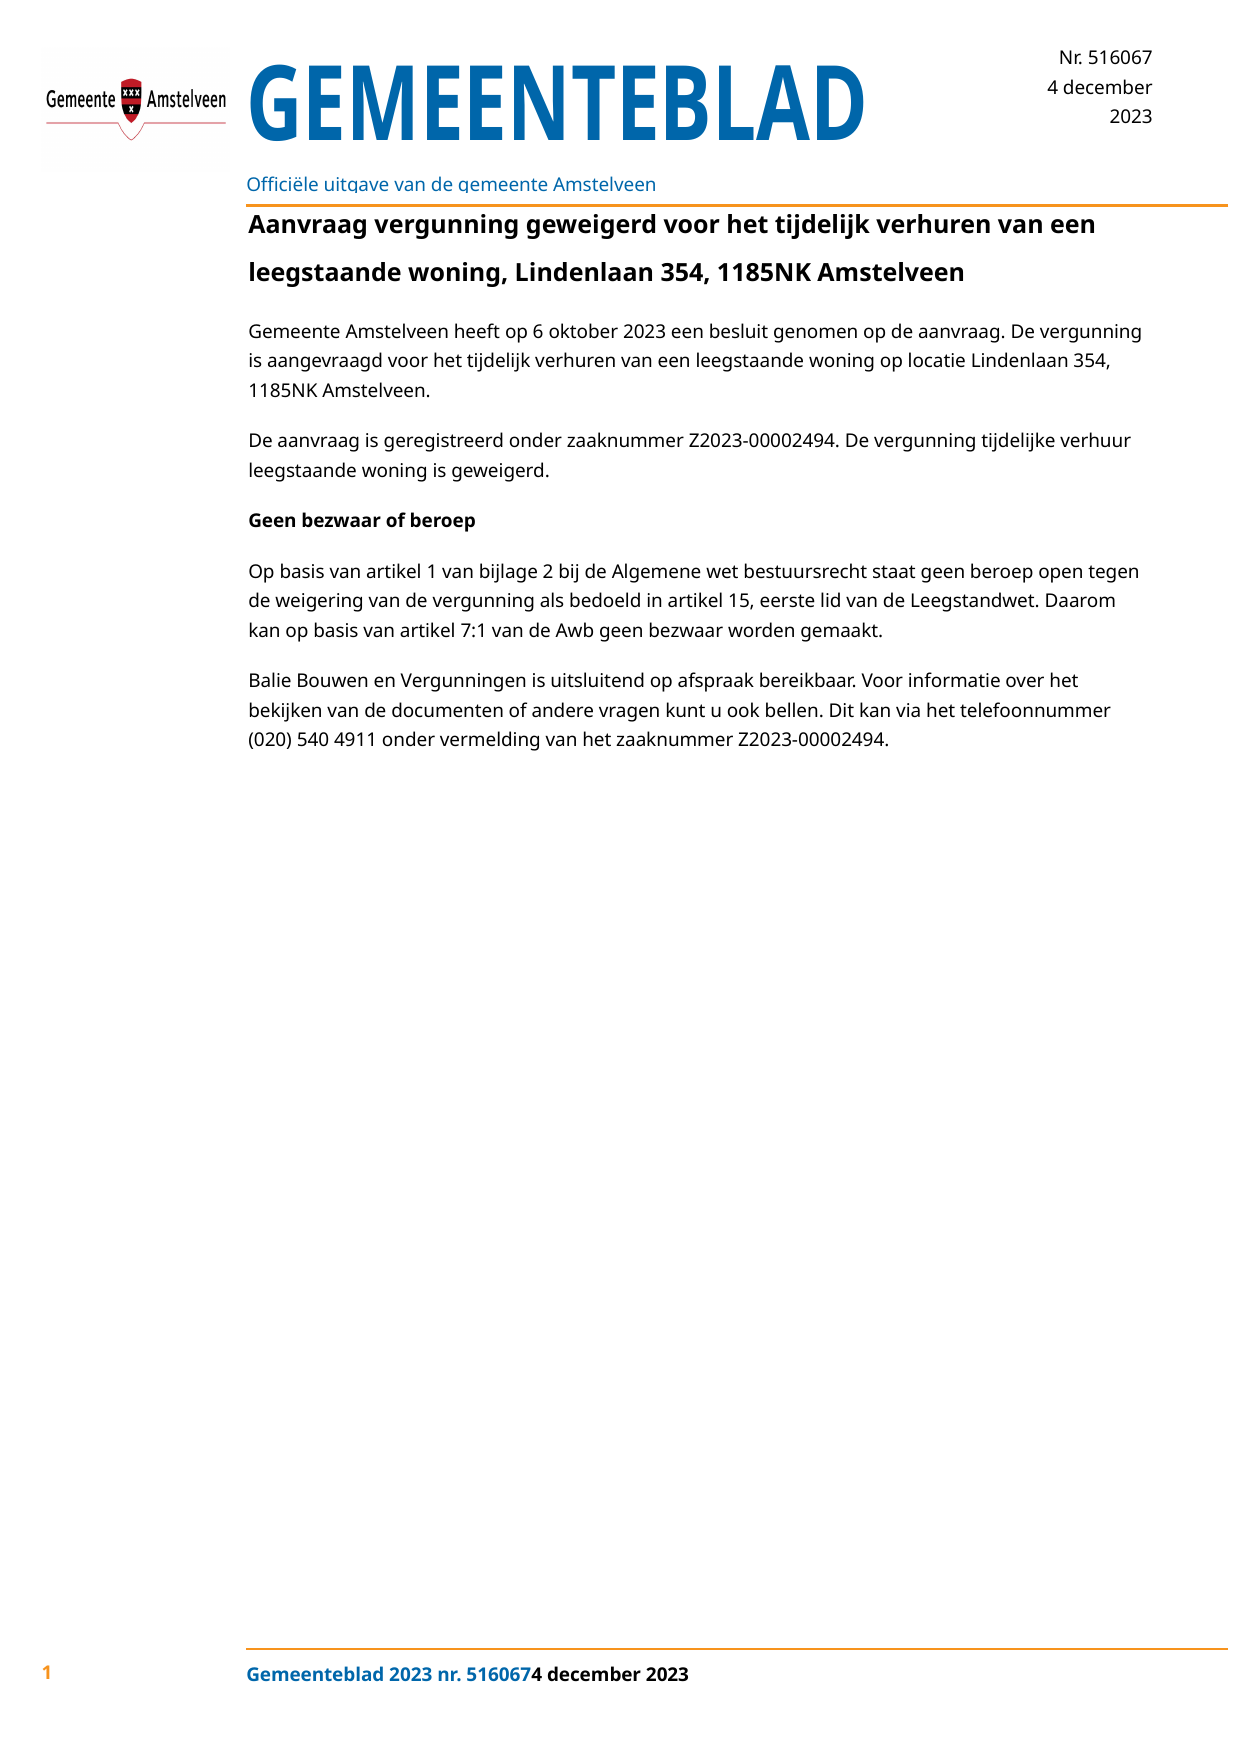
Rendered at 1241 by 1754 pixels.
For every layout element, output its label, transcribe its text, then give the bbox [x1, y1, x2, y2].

picture [41, 47, 231, 172]
text Gemeente Amstelveen heeft op 6 oktober 2023 een besluit genomen op de aanvraag. De vergunning is aangevraagd voor het tijdelijk verhuren van een leegstaande woning op locatie Lindenlaan 354, 1185NK Amstelveen. [248, 318, 1152, 403]
text Balie Bouwen en Vergunningen is uitsluitend op afspraak bereikbaar. Voor informatie over het bekijken van de documenten of andere vragen kunt u ook bellen. Dit kan via het telefoonnummer (020) 540 4911 onder vermelding van het zaaknummer Z2023-00002494. [248, 667, 1152, 752]
text Aanvraag vergunning geweigerd voor het tijdelijk verhuren van een leegstaande woning, Lindenlaan 354, 1185NK Amstelveen [248, 207, 1152, 288]
text Geen bezwaar of beroep [248, 507, 1152, 533]
text De aanvraag is geregistreerd onder zaaknummer Z2023-00002494. De vergunning tijdelijke verhuur leegstaande woning is geweigerd. [248, 427, 1152, 483]
text Op basis van artikel 1 van bijlage 2 bij de Algemene wet bestuursrecht staat geen beroep open tegen de weigering van de vergunning als bedoeld in artikel 15, eerste lid van de Leegstandwet. Daarom kan op basis van artikel 7:1 van de Awb geen bezwaar worden gemaakt. [248, 558, 1152, 643]
